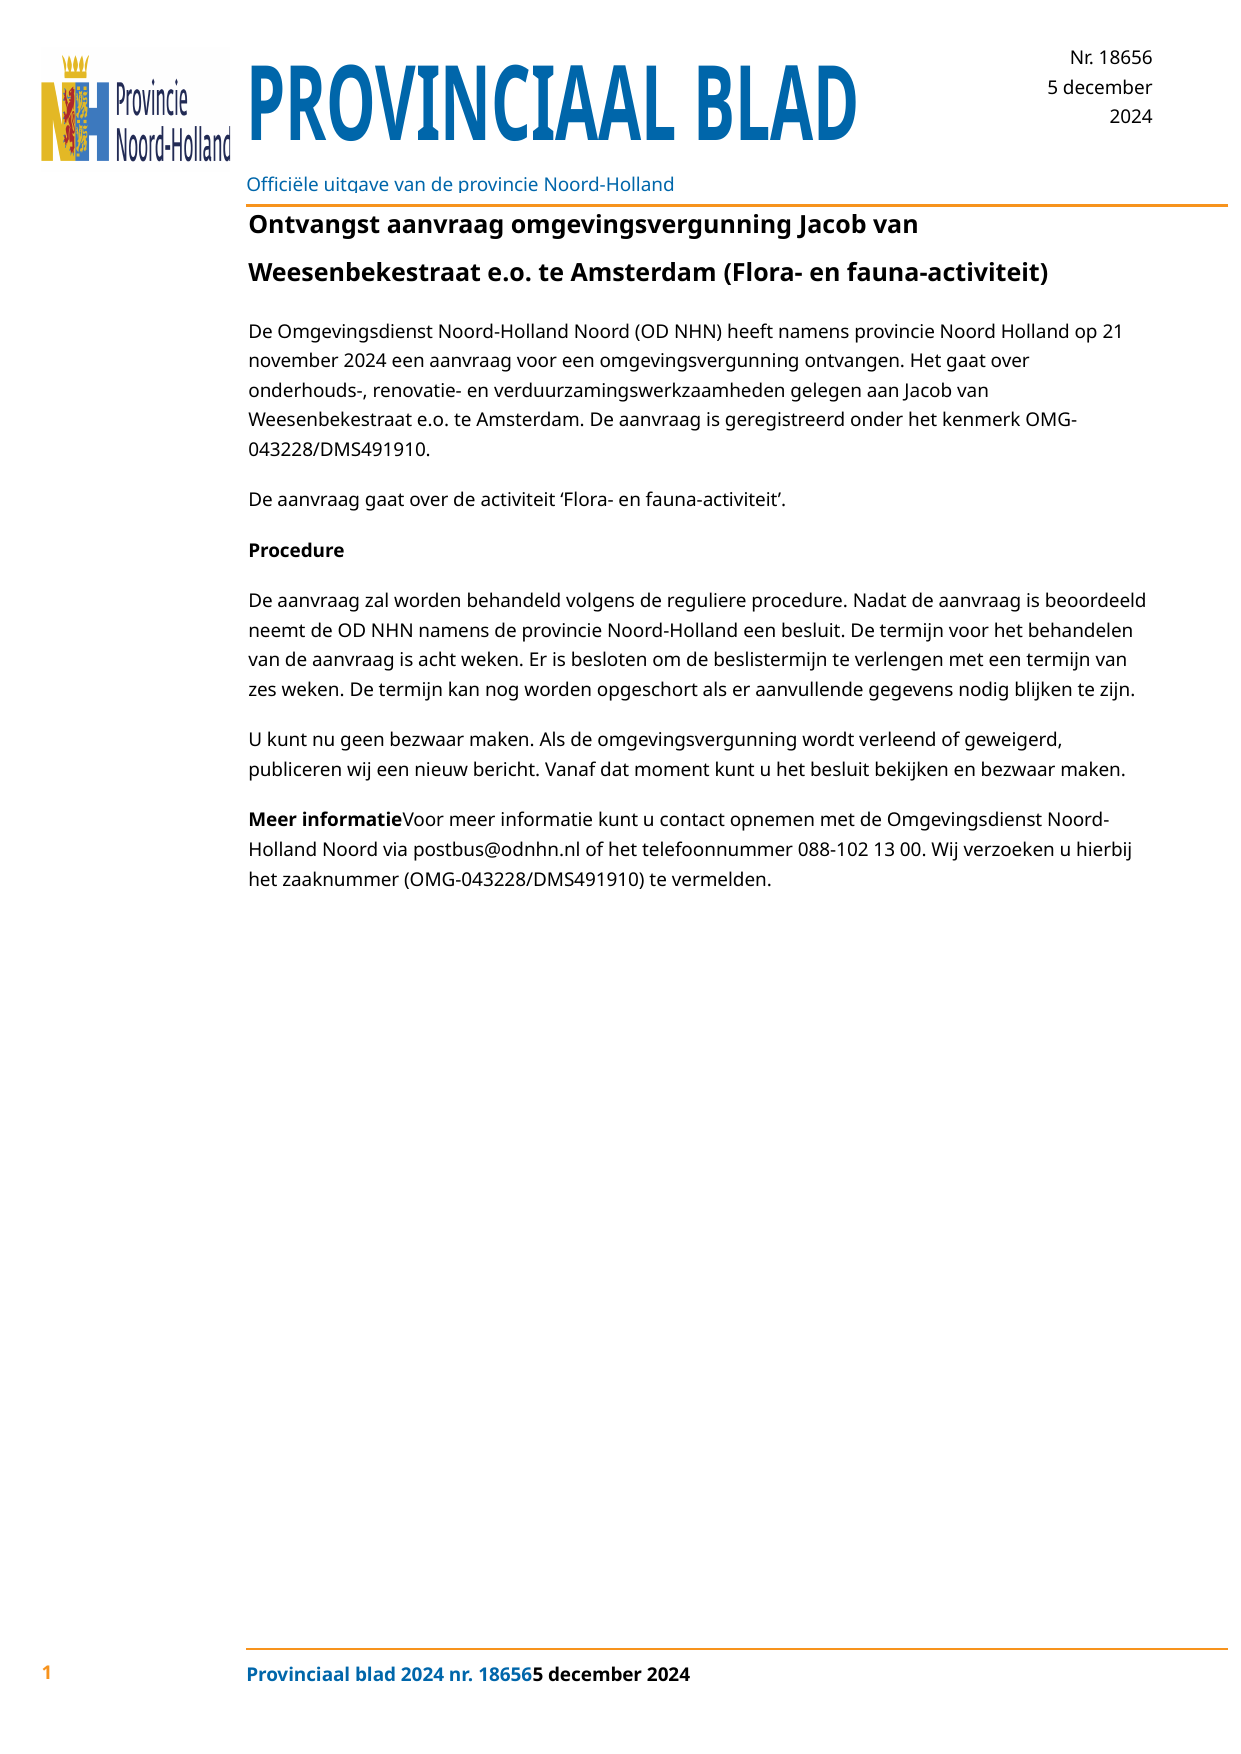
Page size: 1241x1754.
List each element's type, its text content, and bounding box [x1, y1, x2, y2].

text De aanvraag gaat over de activiteit ‘Flora- en fauna-activiteit’. [248, 487, 1152, 512]
picture [41, 47, 231, 172]
text Meer informatieVoor meer informatie kunt u contact opnemen met de Omgevingsdienst Noord-Holland Noord via postbus@odnhn.nl of het telefoonnummer 088-102 13 00. Wij verzoeken u hierbij het zaaknummer (OMG-043228/DMS491910) te vermelden. [248, 807, 1152, 892]
text Procedure [248, 537, 1152, 563]
text Ontvangst aanvraag omgevingsvergunning Jacob van Weesenbekestraat e.o. te Amsterdam (Flora- en fauna-activiteit) [248, 207, 1152, 288]
text De aanvraag zal worden behandeld volgens de reguliere procedure. Nadat de aanvraag is beoordeeld neemt de OD NHN namens de provincie Noord-Holland een besluit. De termijn voor het behandelen van de aanvraag is acht weken. Er is besloten om de beslistermijn te verlengen met een termijn van zes weken. De termijn kan nog worden opgeschort als er aanvullende gegevens nodig blijken te zijn. [248, 587, 1152, 702]
text U kunt nu geen bezwaar maken. Als de omgevingsvergunning wordt verleend of geweigerd, publiceren wij een nieuw bericht. Vanaf dat moment kunt u het besluit bekijken en bezwaar maken. [248, 727, 1152, 782]
text De Omgevingsdienst Noord-Holland Noord (OD NHN) heeft namens provincie Noord Holland op 21 november 2024 een aanvraag voor een omgevingsvergunning ontvangen. Het gaat over onderhouds-, renovatie- en verduurzamingswerkzaamheden gelegen aan Jacob van Weesenbekestraat e.o. te Amsterdam. De aanvraag is geregistreerd onder het kenmerk OMG-043228/DMS491910. [248, 318, 1152, 462]
